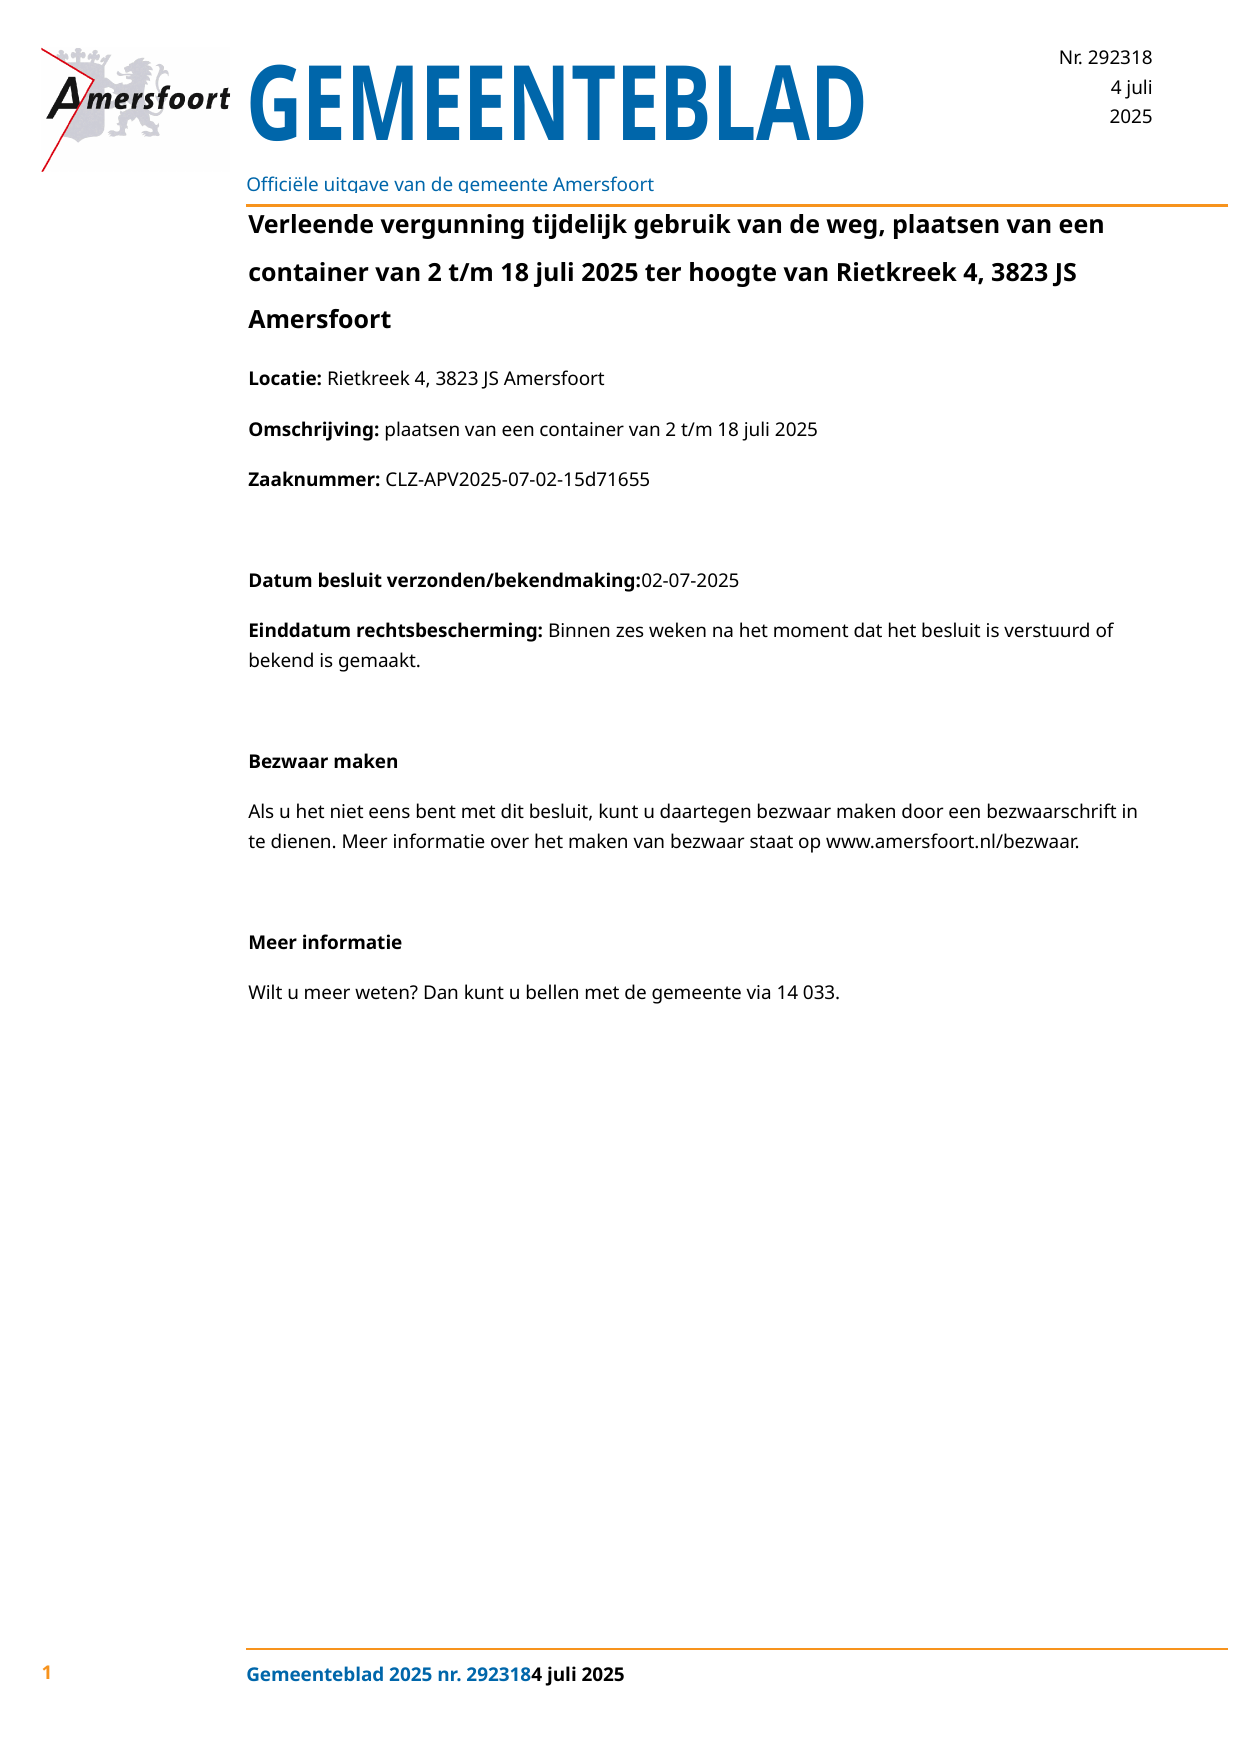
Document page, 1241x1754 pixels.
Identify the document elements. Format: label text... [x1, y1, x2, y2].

text Meer informatie [248, 929, 1152, 954]
text Bezwaar maken [248, 748, 1152, 774]
text Omschrijving: plaatsen van een container van 2 t/m 18 juli 2025 [248, 416, 1152, 442]
text Einddatum rechtsbescherming: Binnen zes weken na het moment dat het besluit is verstuurd of bekend is gemaakt. [248, 618, 1152, 673]
text Locatie: Rietkreek 4, 3823 JS Amersfoort [248, 366, 1152, 391]
text Als u het niet eens bent met dit besluit, kunt u daartegen bezwaar maken door een bezwaarschrift in te dienen. Meer informatie over het maken van bezwaar staat op www.amersfoort.nl/bezwaar. [248, 798, 1152, 854]
text Verleende vergunning tijdelijk gebruik van de weg, plaatsen van een container van 2 t/m 18 juli 2025 ter hoogte van Rietkreek 4, 3823 JS Amersfoort [248, 207, 1152, 336]
text Wilt u meer weten? Dan kunt u bellen met de gemeente via 14 033. [248, 979, 1152, 1005]
picture [41, 47, 231, 172]
text Zaaknummer: CLZ-APV2025-07-02-15d71655 [248, 466, 1152, 492]
text Datum besluit verzonden/bekendmaking:02-07-2025 [248, 567, 1152, 593]
